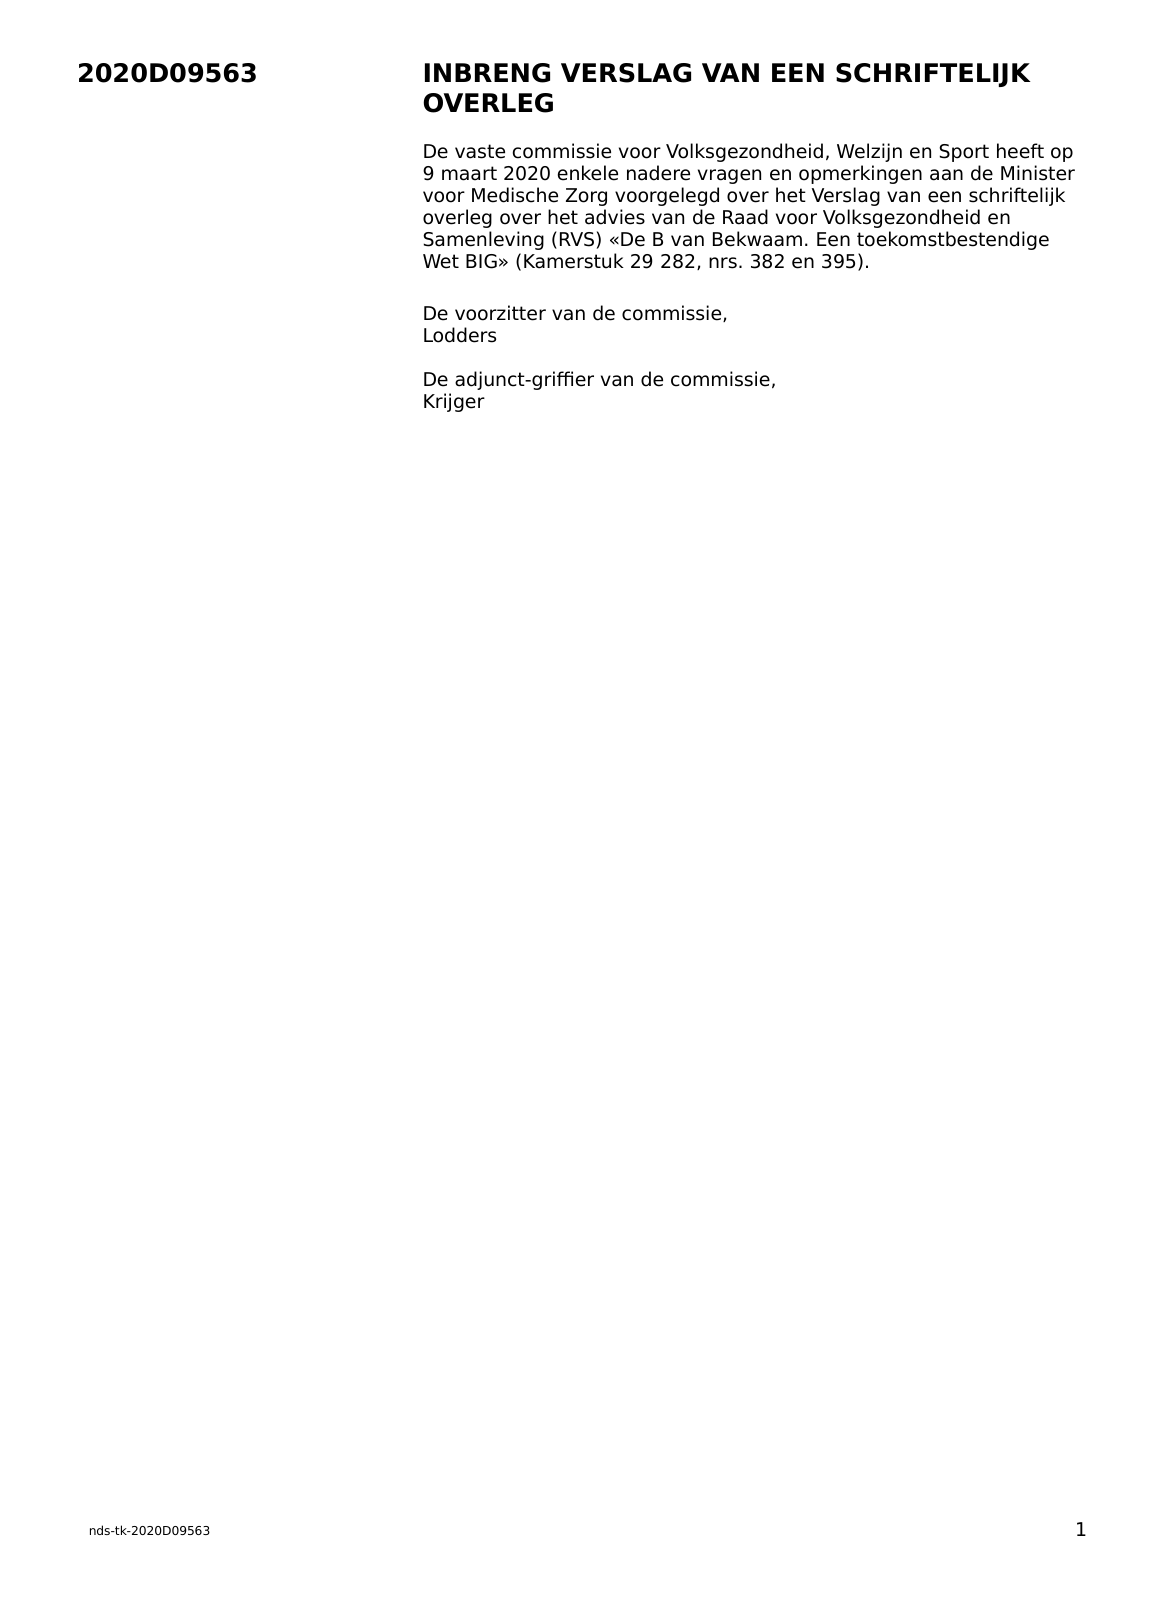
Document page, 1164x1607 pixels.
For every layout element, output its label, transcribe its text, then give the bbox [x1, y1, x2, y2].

text De voorzitter van de commissie, Lodders [422, 302, 1087, 346]
text De adjunct-griffier van de commissie, Krijger [422, 369, 1087, 413]
text De vaste commissie voor Volksgezondheid, Welzijn en Sport heeft op 9 maart 2020 enkele nadere vragen en opmerkingen aan de Minister voor Medische Zorg voorgelegd over het Verslag van een schriftelijk overleg over het advies van de Raad voor Volksgezondheid en Samenleving (RVS) «De B van Bekwaam. Een toekomstbestendige Wet BIG» (Kamerstuk 29 282, nrs. 382 en 395). [422, 141, 1087, 272]
text 2020D09563 INBRENG VERSLAG VAN EEN SCHRIFTELIJK OVERLEG [77, 59, 1087, 118]
text nds-tk-2020D09563 [88, 1524, 323, 1538]
